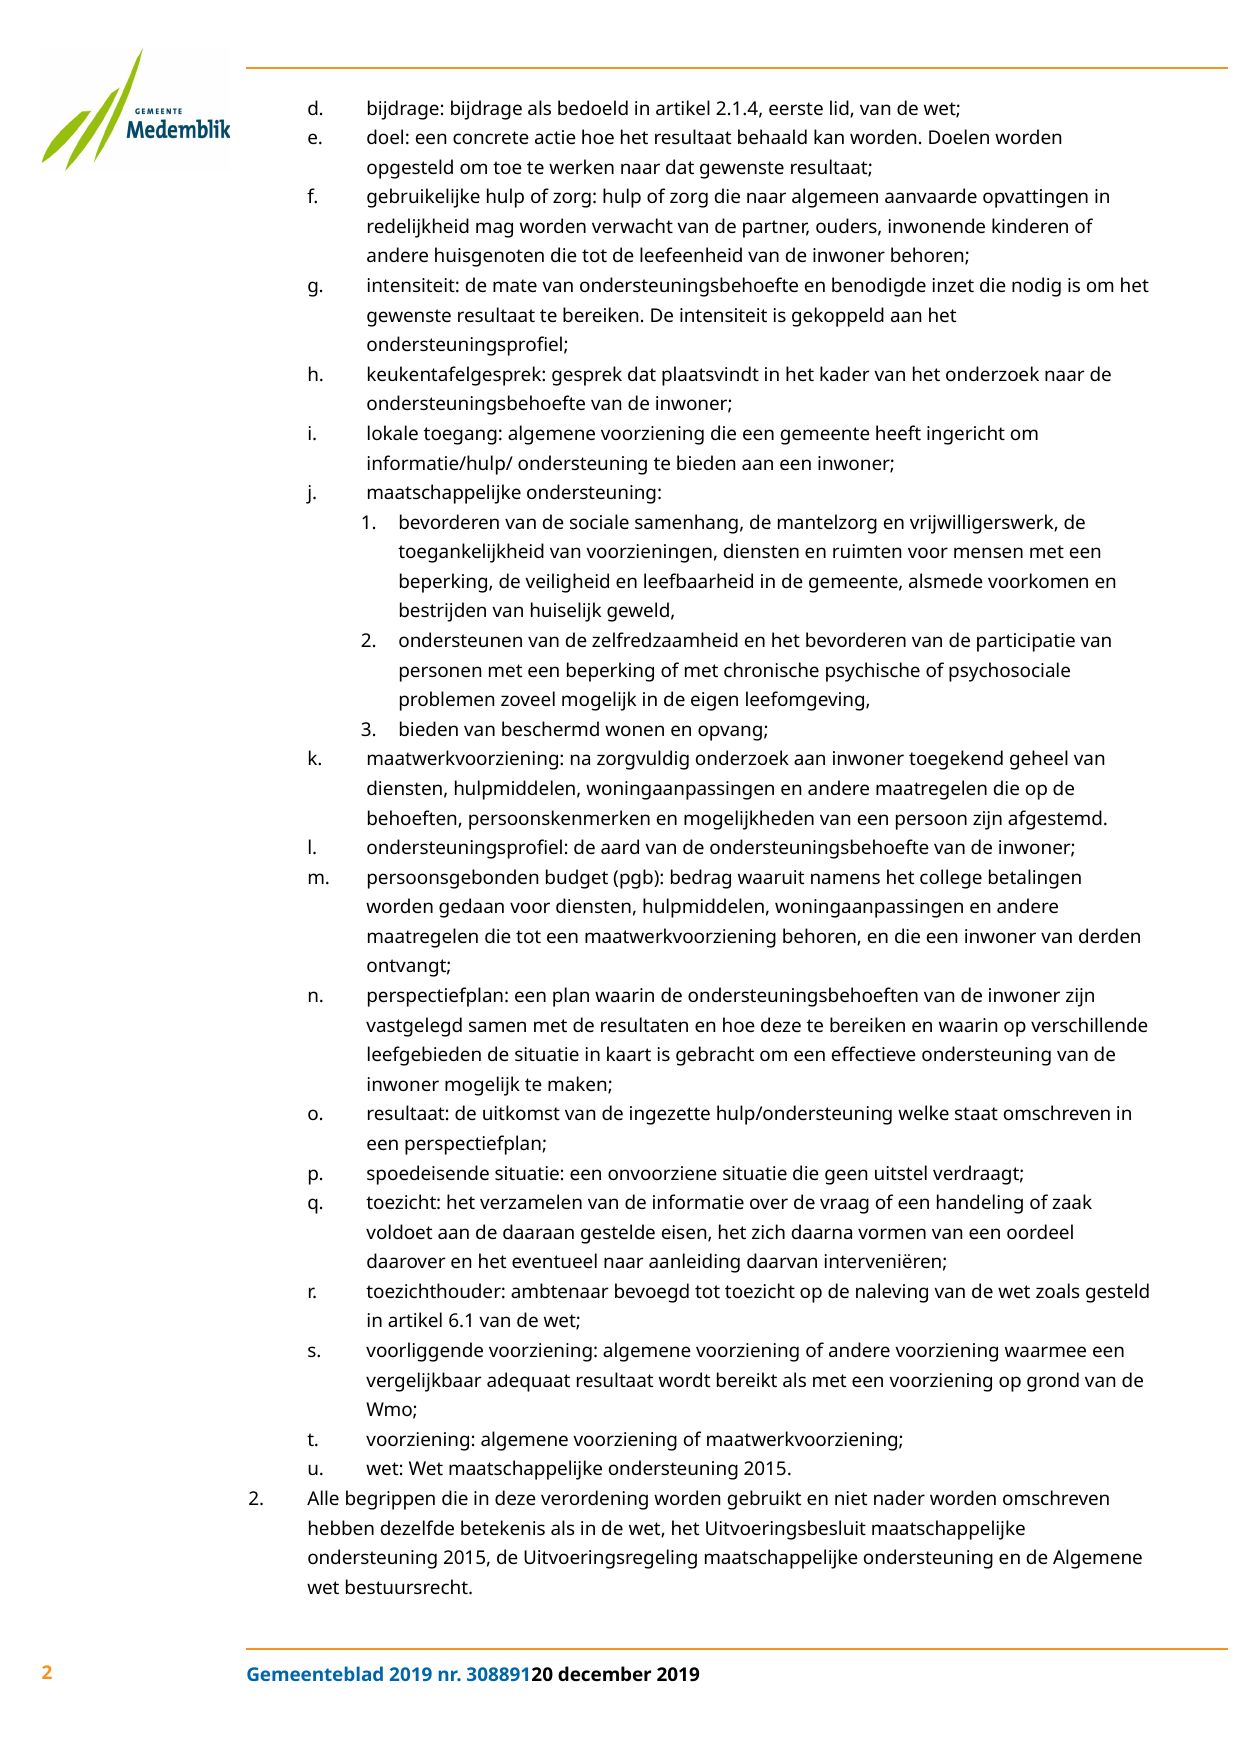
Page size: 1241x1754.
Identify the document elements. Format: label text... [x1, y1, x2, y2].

list wet: Wet maatschappelijke ondersteuning 2015. [307, 1456, 1152, 1481]
list bieden van beschermd wonen en opvang; [361, 716, 1152, 742]
list persoonsgebonden budget (pgb): bedrag waaruit namens het college betalingen worden gedaan voor diensten, hulpmiddelen, woningaanpassingen en andere maatregelen die tot een maatwerkvoorziening behoren, en die een inwoner van derden ontvangt; [307, 864, 1152, 978]
list intensiteit: de mate van ondersteuningsbehoefte en benodigde inzet die nodig is om het gewenste resultaat te bereiken. De intensiteit is gekoppeld aan het ondersteuningsprofiel; [307, 272, 1152, 357]
list doel: een concrete actie hoe het resultaat behaald kan worden. Doelen worden opgesteld om toe te werken naar dat gewenste resultaat; [307, 124, 1152, 180]
list spoedeisende situatie: een onvoorziene situatie die geen uitstel verdraagt; [307, 1160, 1152, 1186]
list toezicht: het verzamelen van de informatie over de vraag of een handeling of zaak voldoet aan de daaraan gestelde eisen, het zich daarna vormen van een oordeel daarover en het eventueel naar aanleiding daarvan interveniëren; [307, 1189, 1152, 1274]
list lokale toegang: algemene voorziening die een gemeente heeft ingericht om informatie/hulp/ ondersteuning te bieden aan een inwoner; [307, 420, 1152, 476]
list maatwerkvoorziening: na zorgvuldig onderzoek aan inwoner toegekend geheel van diensten, hulpmiddelen, woningaanpassingen en andere maatregelen die op de behoeften, persoonskenmerken en mogelijkheden van een persoon zijn afgestemd. [307, 746, 1152, 831]
list bijdrage: bijdrage als bedoeld in artikel 2.1.4, eerste lid, van de wet; [307, 95, 1152, 121]
list ondersteunen van de zelfredzaamheid en het bevorderen van de participatie van personen met een beperking of met chronische psychische of psychosociale problemen zoveel mogelijk in de eigen leefomgeving, [361, 627, 1152, 712]
list perspectiefplan: een plan waarin de ondersteuningsbehoeften van de inwoner zijn vastgelegd samen met de resultaten en hoe deze te bereiken en waarin op verschillende leefgebieden de situatie in kaart is gebracht om een effectieve ondersteuning van de inwoner mogelijk te maken; [307, 982, 1152, 1097]
list keukentafelgesprek: gesprek dat plaatsvindt in het kader van het onderzoek naar de ondersteuningsbehoefte van de inwoner; [307, 361, 1152, 416]
list toezichthouder: ambtenaar bevoegd tot toezicht op de naleving van de wet zoals gesteld in artikel 6.1 van de wet; [307, 1278, 1152, 1333]
list voorliggende voorziening: algemene voorziening of andere voorziening waarmee een vergelijkbaar adequaat resultaat wordt bereikt als met een voorziening op grond van de Wmo; [307, 1337, 1152, 1422]
picture [41, 47, 231, 172]
list resultaat: de uitkomst van de ingezette hulp/ondersteuning welke staat omschreven in een perspectiefplan; [307, 1101, 1152, 1156]
list voorziening: algemene voorziening of maatwerkvoorziening; [307, 1426, 1152, 1452]
list Alle begrippen die in deze verordening worden gebruikt en niet nader worden omschreven hebben dezelfde betekenis als in de wet, het Uitvoeringsbesluit maatschappelijke ondersteuning 2015, de Uitvoeringsregeling maatschappelijke ondersteuning en de Algemene wet bestuursrecht. [248, 1485, 1152, 1600]
list gebruikelijke hulp of zorg: hulp of zorg die naar algemeen aanvaarde opvattingen in redelijkheid mag worden verwacht van de partner, ouders, inwonende kinderen of andere huisgenoten die tot de leefeenheid van de inwoner behoren; [307, 183, 1152, 268]
list bevorderen van de sociale samenhang, de mantelzorg en vrijwilligerswerk, de toegankelijkheid van voorzieningen, diensten en ruimten voor mensen met een beperking, de veiligheid en leefbaarheid in de gemeente, alsmede voorkomen en bestrijden van huiselijk geweld, [361, 509, 1152, 623]
list ondersteuningsprofiel: de aard van de ondersteuningsbehoefte van de inwoner; [307, 834, 1152, 860]
list maatschappelijke ondersteuning: [307, 479, 1152, 505]
